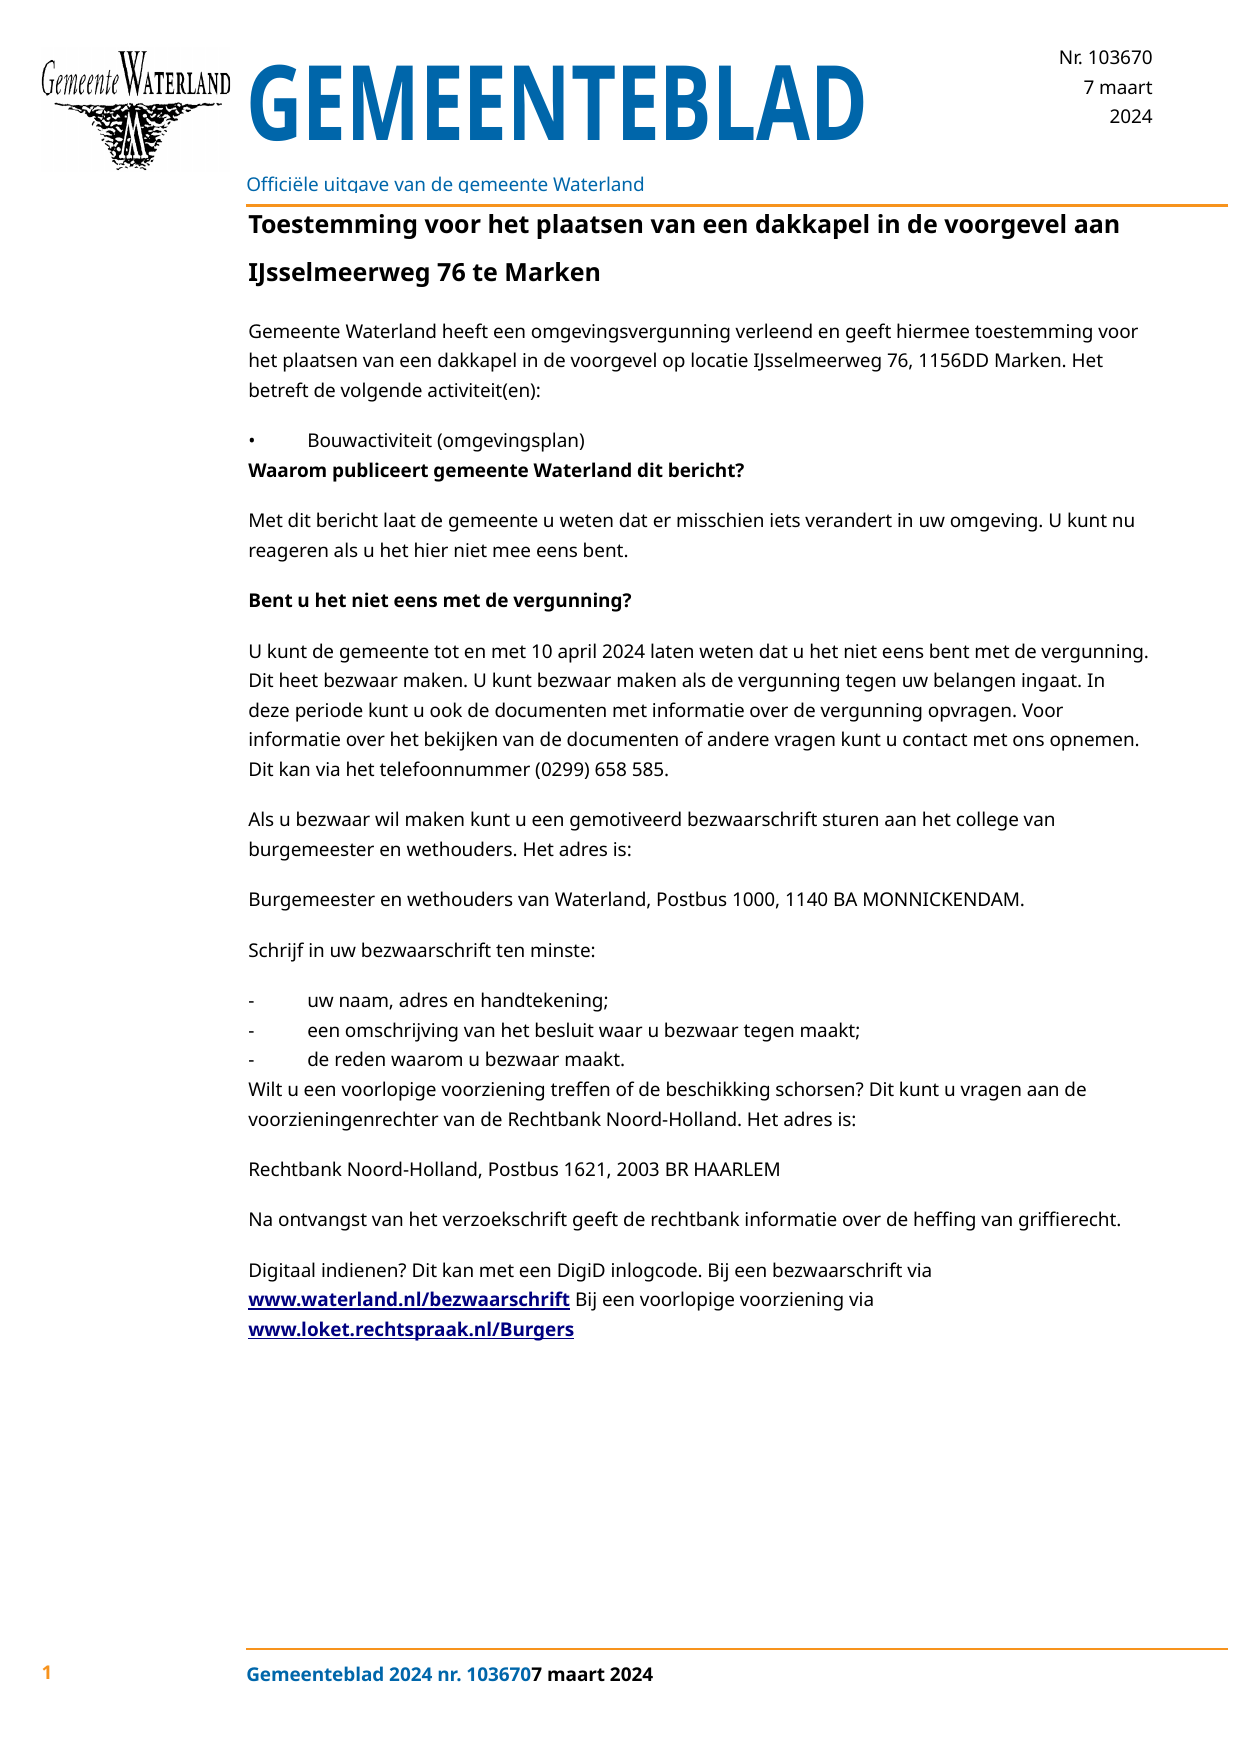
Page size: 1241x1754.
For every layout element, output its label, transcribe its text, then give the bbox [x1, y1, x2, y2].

text Schrijf in uw bezwaarschrift ten minste: [248, 937, 1152, 963]
text Met dit bericht laat de gemeente u weten dat er misschien iets verandert in uw omgeving. U kunt nu reageren als u het hier niet mee eens bent. [248, 507, 1152, 563]
text U kunt de gemeente tot en met 10 april 2024 laten weten dat u het niet eens bent met de vergunning. Dit heet bezwaar maken. U kunt bezwaar maken als de vergunning tegen uw belangen ingaat. In deze periode kunt u ook de documenten met informatie over de vergunning opvragen. Voor informatie over het bekijken van de documenten of andere vragen kunt u contact met ons opnemen. Dit kan via het telefoonnummer (0299) 658 585. [248, 638, 1152, 782]
text Wilt u een voorlopige voorziening treffen of de beschikking schorsen? Dit kunt u vragen aan de voorzieningenrechter van de Rechtbank Noord-Holland. Het adres is: [248, 1076, 1152, 1132]
text Rechtbank Noord-Holland, Postbus 1621, 2003 BR HAARLEM [248, 1156, 1152, 1182]
text Als u bezwaar wil maken kunt u een gemotiveerd bezwaarschrift sturen aan het college van burgemeester en wethouders. Het adres is: [248, 807, 1152, 862]
list uw naam, adres en handtekening; [248, 987, 1152, 1013]
text Digitaal indienen? Dit kan met een DigiD inlogcode. Bij een bezwaarschrift via www.waterland.nl/bezwaarschrift Bij een voorlopige voorziening via www.loket.rechtspraak.nl/Burgers [248, 1257, 1152, 1342]
text Burgemeester en wethouders van Waterland, Postbus 1000, 1140 BA MONNICKENDAM. [248, 887, 1152, 912]
list Bouwactiviteit (omgevingsplan) [248, 427, 1152, 453]
picture [41, 47, 231, 172]
list de reden waarom u bezwaar maakt. [248, 1047, 1152, 1072]
text Bent u het niet eens met de vergunning? [248, 587, 1152, 613]
text Gemeente Waterland heeft een omgevingsvergunning verleend en geeft hiermee toestemming voor het plaatsen van een dakkapel in de voorgevel op locatie IJsselmeerweg 76, 1156DD Marken. Het betreft de volgende activiteit(en): [248, 318, 1152, 403]
text Na ontvangst van het verzoekschrift geeft de rechtbank informatie over de heffing van griffierecht. [248, 1207, 1152, 1232]
text Toestemming voor het plaatsen van een dakkapel in de voorgevel aan IJsselmeerweg 76 te Marken [248, 207, 1152, 288]
list een omschrijving van het besluit waar u bezwaar tegen maakt; [248, 1017, 1152, 1043]
text Waarom publiceert gemeente Waterland dit bericht? [248, 457, 1152, 483]
